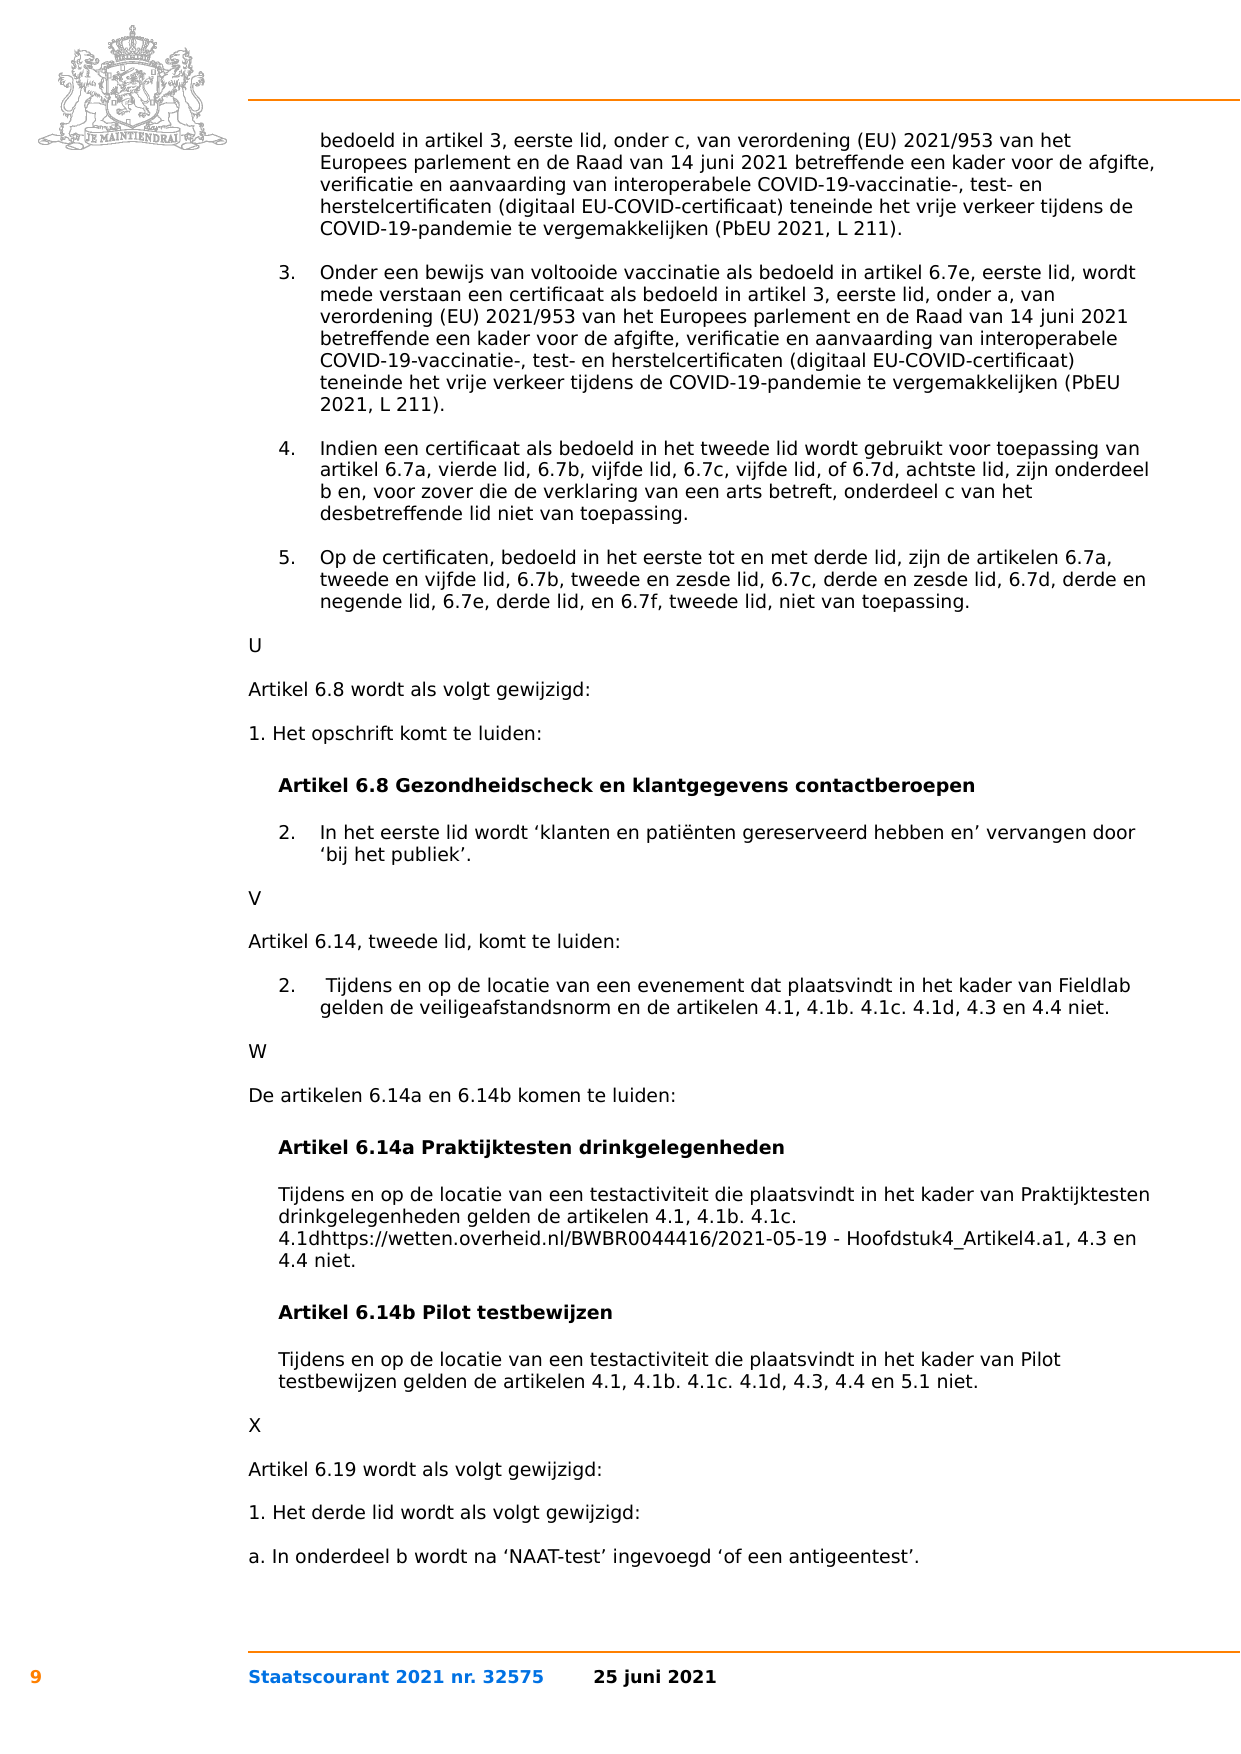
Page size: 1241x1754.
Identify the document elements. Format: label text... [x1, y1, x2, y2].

text X [248, 1414, 1163, 1437]
text bedoeld in artikel 3, eerste lid, onder c, van verordening (EU) 2021/953 van het Europees parlement en de Raad van 14 juni 2021 betreffende een kader voor de afgifte, verificatie en aanvaarding van interoperabele COVID-19-vaccinatie-, test- en herstelcertificaten (digitaal EU-COVID-certificaat) teneinde het vrije verkeer tijdens de COVID-19-pandemie te vergemakkelijken (PbEU 2021, L 211). [278, 130, 1163, 240]
text a. In onderdeel b wordt na ‘NAAT-test’ ingevoegd ‘of een antigeentest’. [248, 1546, 1163, 1568]
text Tijdens en op de locatie van een testactiviteit die plaatsvindt in het kader van Praktijktesten drinkgelegenheden gelden de artikelen 4.1, 4.1b. 4.1c. 4.1dhttps://wetten.overheid.nl/BWBR0044416/2021-05-19 - Hoofdstuk4_Artikel4.a1, 4.3 en 4.4 niet. [278, 1184, 1163, 1272]
text 3. Onder een bewijs van voltooide vaccinatie als bedoeld in artikel 6.7e, eerste lid, wordt mede verstaan een certificaat als bedoeld in artikel 3, eerste lid, onder a, van verordening (EU) 2021/953 van het Europees parlement en de Raad van 14 juni 2021 betreffende een kader voor de afgifte, verificatie en aanvaarding van interoperabele COVID-19-vaccinatie-, test- en herstelcertificaten (digitaal EU-COVID-certificaat) teneinde het vrije verkeer tijdens de COVID-19-pandemie te vergemakkelijken (PbEU 2021, L 211). [278, 262, 1163, 416]
text Artikel 6.19 wordt als volgt gewijzigd: [248, 1458, 1163, 1480]
text 2. In het eerste lid wordt ‘klanten en patiënten gereserveerd hebben en’ vervangen door ‘bij het publiek’. [278, 822, 1163, 866]
subtitle Artikel 6.14a Praktijktesten drinkgelegenheden [278, 1137, 1163, 1159]
text V [248, 887, 1163, 909]
text 1. Het opschrift komt te luiden: [248, 723, 1163, 745]
text 4. Indien een certificaat als bedoeld in het tweede lid wordt gebruikt voor toepassing van artikel 6.7a, vierde lid, 6.7b, vijfde lid, 6.7c, vijfde lid, of 6.7d, achtste lid, zijn onderdeel b en, voor zover die de verklaring van een arts betreft, onderdeel c van het desbetreffende lid niet van toepassing. [278, 437, 1163, 525]
text 1. Het derde lid wordt als volgt gewijzigd: [248, 1502, 1163, 1524]
text De artikelen 6.14a en 6.14b komen te luiden: [248, 1085, 1163, 1107]
text W [248, 1041, 1163, 1063]
subtitle Artikel 6.8 Gezondheidscheck en klantgegevens contactberoepen [278, 775, 1163, 797]
text 2. Tijdens en op de locatie van een evenement dat plaatsvindt in het kader van Fieldlab gelden de veiligeafstandsnorm en de artikelen 4.1, 4.1b. 4.1c. 4.1d, 4.3 en 4.4 niet. [278, 975, 1163, 1019]
text Artikel 6.8 wordt als volgt gewijzigd: [248, 679, 1163, 701]
text U [248, 635, 1163, 657]
subtitle Artikel 6.14b Pilot testbewijzen [278, 1302, 1163, 1324]
text Artikel 6.14, tweede lid, komt te luiden: [248, 931, 1163, 953]
text 5. Op de certificaten, bedoeld in het eerste tot en met derde lid, zijn de artikelen 6.7a, tweede en vijfde lid, 6.7b, tweede en zesde lid, 6.7c, derde en zesde lid, 6.7d, derde en negende lid, 6.7e, derde lid, en 6.7f, tweede lid, niet van toepassing. [278, 547, 1163, 613]
text Tijdens en op de locatie van een testactiviteit die plaatsvindt in het kader van Pilot testbewijzen gelden de artikelen 4.1, 4.1b. 4.1c. 4.1d, 4.3, 4.4 en 5.1 niet. [278, 1349, 1163, 1393]
picture [38, 25, 227, 150]
